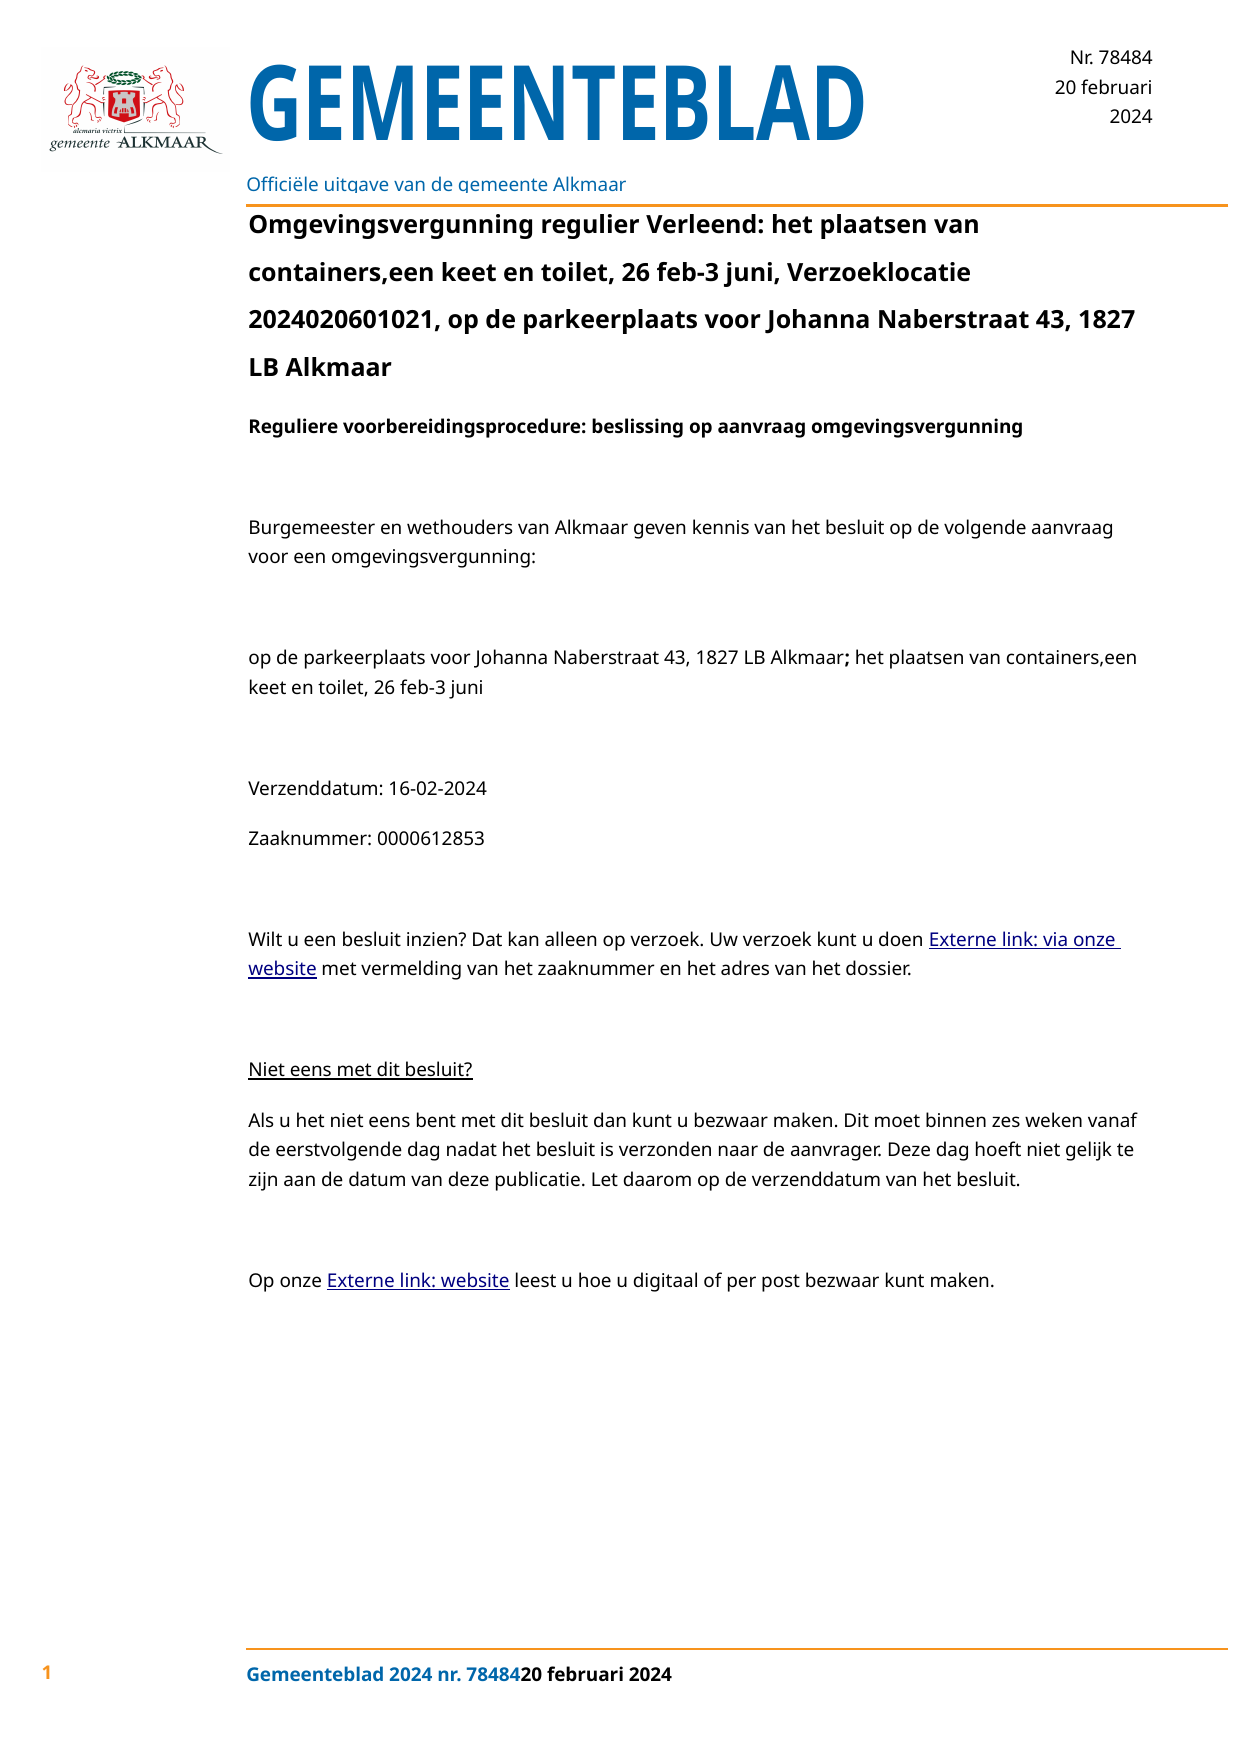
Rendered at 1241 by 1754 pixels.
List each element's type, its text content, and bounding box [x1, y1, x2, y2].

text Niet eens met dit besluit? [248, 1056, 1152, 1082]
text Burgemeester en wethouders van Alkmaar geven kennis van het besluit op de volgende aanvraag voor een omgevingsvergunning: [248, 514, 1152, 569]
text Als u het niet eens bent met dit besluit dan kunt u bezwaar maken. Dit moet binnen zes weken vanaf de eerstvolgende dag nadat het besluit is verzonden naar de aanvrager. Deze dag hoeft niet gelijk te zijn aan de datum van deze publicatie. Let daarom op de verzenddatum van het besluit. [248, 1107, 1152, 1192]
text Reguliere voorbereidingsprocedure: beslissing op aanvraag omgevingsvergunning [248, 413, 1152, 439]
text Zaaknummer: 0000612853 [248, 825, 1152, 851]
text Op onze Externe link: website leest u hoe u digitaal of per post bezwaar kunt maken. [248, 1267, 1152, 1293]
text op de parkeerplaats voor Johanna Naberstraat 43, 1827 LB Alkmaar; het plaatsen van containers,een keet en toilet, 26 feb-3 juni [248, 644, 1152, 700]
picture [41, 47, 231, 172]
text Wilt u een besluit inzien? Dat kan alleen op verzoek. Uw verzoek kunt u doen Externe link: via onze website met vermelding van het zaaknummer en het adres van het dossier. [248, 926, 1152, 981]
text Omgevingsvergunning regulier Verleend: het plaatsen van containers,een keet en toilet, 26 feb-3 juni, Verzoeklocatie 2024020601021, op de parkeerplaats voor Johanna Naberstraat 43, 1827 LB Alkmaar [248, 207, 1152, 384]
text Verzenddatum: 16-02-2024 [248, 775, 1152, 801]
